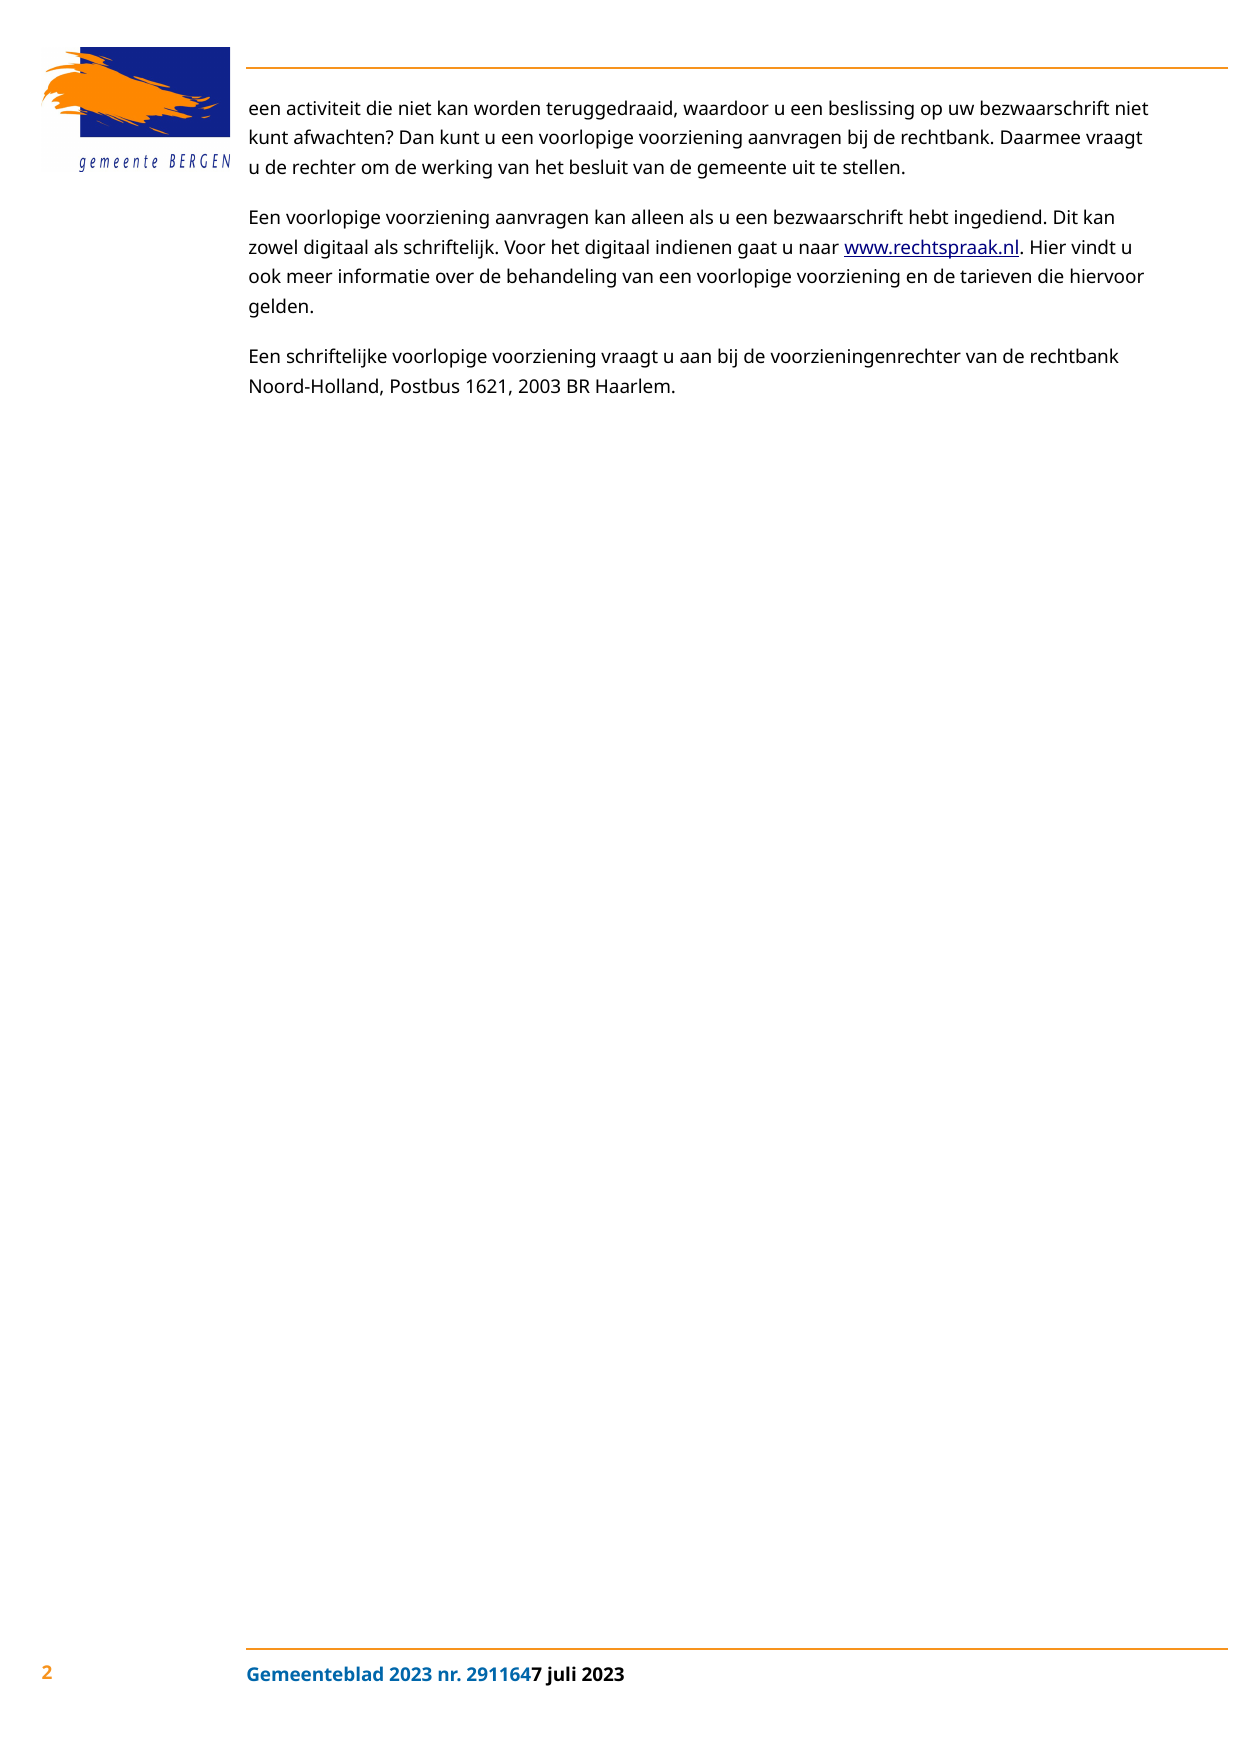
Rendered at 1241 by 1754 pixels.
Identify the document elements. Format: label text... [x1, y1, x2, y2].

text Een schriftelijke voorlopige voorziening vraagt u aan bij de voorzieningenrechter van de rechtbank Noord-Holland, Postbus 1621, 2003 BR Haarlem. [248, 343, 1152, 399]
picture [41, 47, 231, 172]
text een activiteit die niet kan worden teruggedraaid, waardoor u een beslissing op uw bezwaarschrift niet kunt afwachten? Dan kunt u een voorlopige voorziening aanvragen bij de rechtbank. Daarmee vraagt u de rechter om de werking van het besluit van de gemeente uit te stellen. [248, 95, 1152, 180]
text Een voorlopige voorziening aanvragen kan alleen als u een bezwaarschrift hebt ingediend. Dit kan zowel digitaal als schriftelijk. Voor het digitaal indienen gaat u naar www.rechtspraak.nl. Hier vindt u ook meer informatie over de behandeling van een voorlopige voorziening en de tarieven die hiervoor gelden. [248, 204, 1152, 319]
